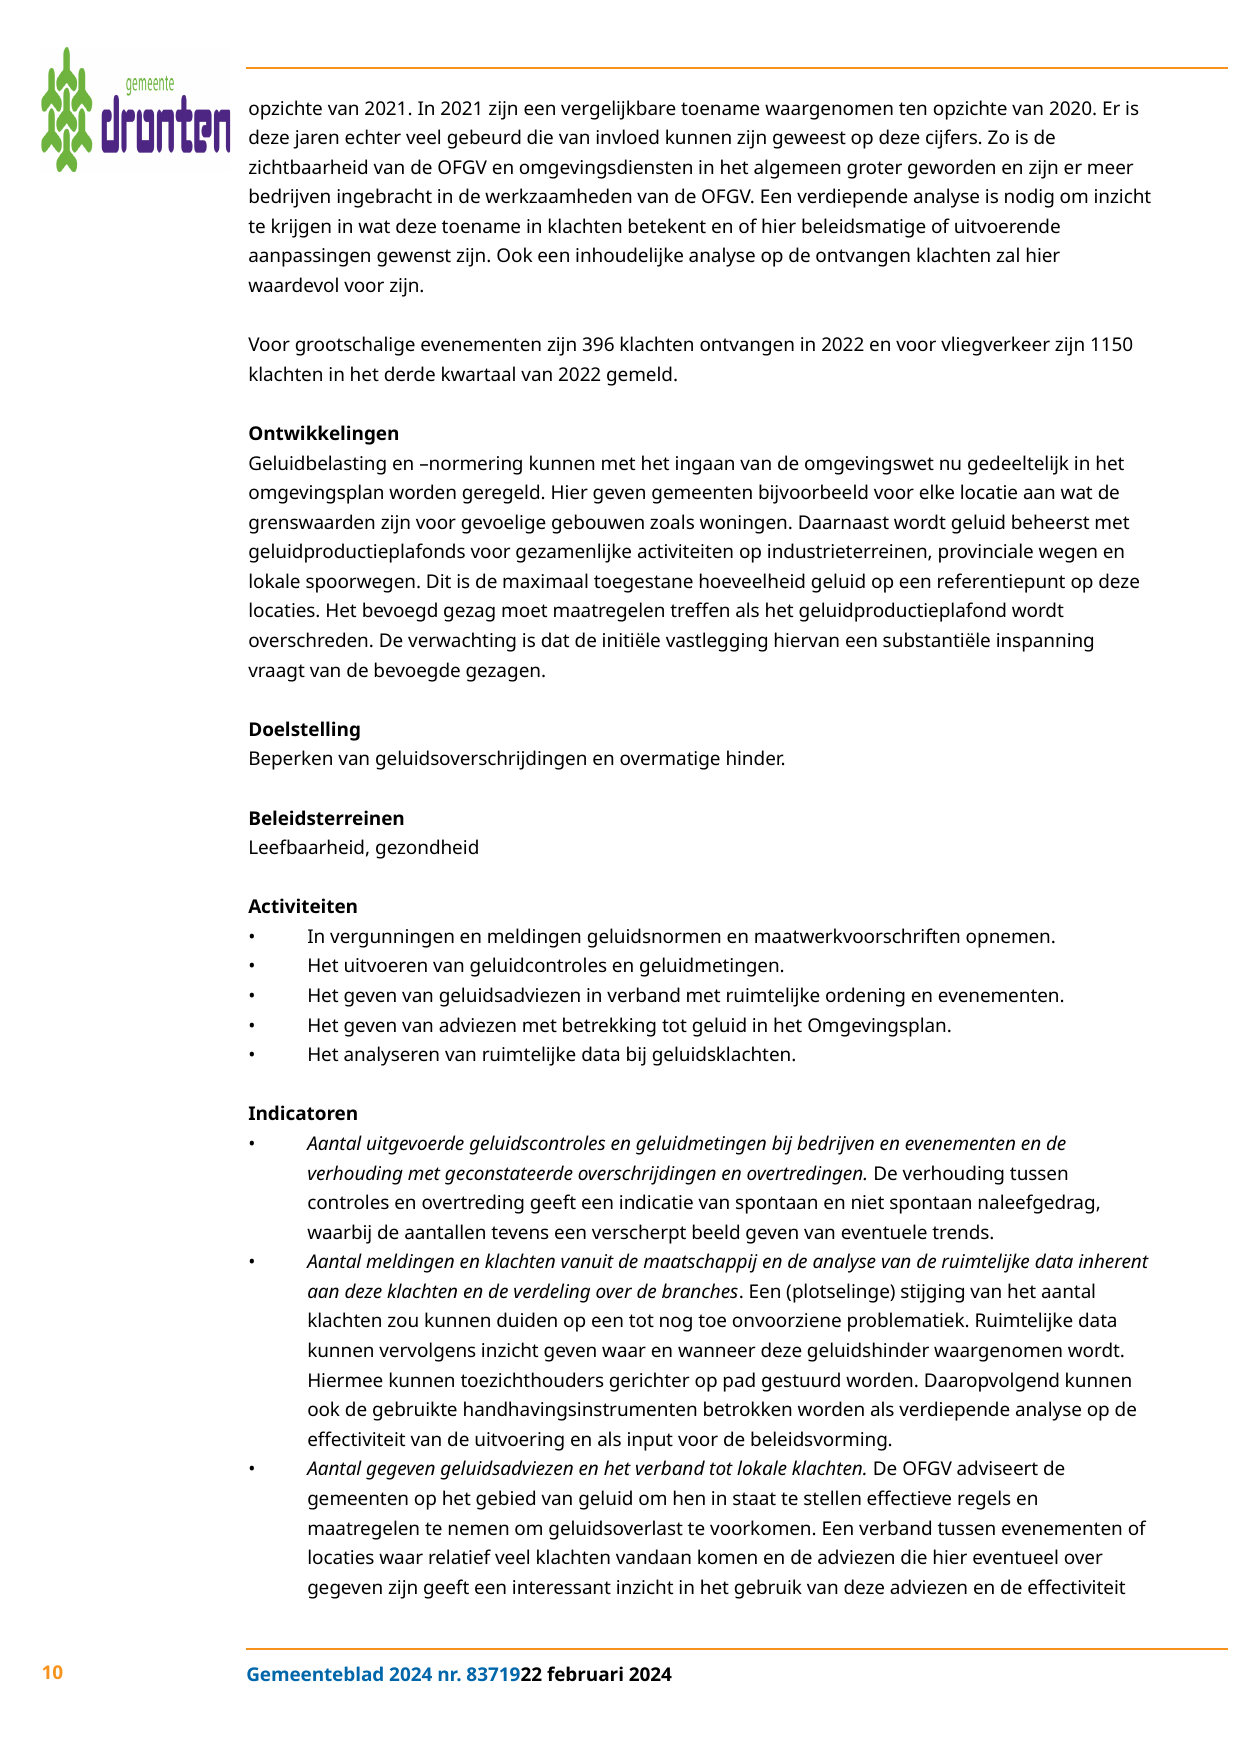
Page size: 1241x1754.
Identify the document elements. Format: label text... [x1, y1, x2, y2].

picture [41, 47, 231, 172]
text Beleidsterreinen [248, 805, 1152, 831]
list Het geven van geluidsadviezen in verband met ruimtelijke ordening en evenementen. [248, 982, 1152, 1008]
text Geluidbelasting en –normering kunnen met het ingaan van de omgevingswet nu gedeeltelijk in het omgevingsplan worden geregeld. Hier geven gemeenten bijvoorbeeld voor elke locatie aan wat de grenswaarden zijn voor gevoelige gebouwen zoals woningen. Daarnaast wordt geluid beheerst met geluidproductieplafonds voor gezamenlijke activiteiten op industrieterreinen, provinciale wegen en lokale spoorwegen. Dit is de maximaal toegestane hoeveelheid geluid op een referentiepunt op deze locaties. Het bevoegd gezag moet maatregelen treffen als het geluidproductieplafond wordt overschreden. De verwachting is dat de initiële vastlegging hiervan een substantiële inspanning vraagt van de bevoegde gezagen. [248, 450, 1152, 683]
list Aantal uitgevoerde geluidscontroles en geluidmetingen bij bedrijven en evenementen en de verhouding met geconstateerde overschrijdingen en overtredingen. De verhouding tussen controles en overtreding geeft een indicatie van spontaan en niet spontaan naleefgedrag, waarbij de aantallen tevens een verscherpt beeld geven van eventuele trends. [248, 1130, 1152, 1245]
text Voor grootschalige evenementen zijn 396 klachten ontvangen in 2022 en voor vliegverkeer zijn 1150 klachten in het derde kwartaal van 2022 gemeld. [248, 331, 1152, 387]
list Aantal meldingen en klachten vanuit de maatschappij en de analyse van de ruimtelijke data inherent aan deze klachten en de verdeling over de branches. Een (plotselinge) stijging van het aantal klachten zou kunnen duiden op een tot nog toe onvoorziene problematiek. Ruimtelijke data kunnen vervolgens inzicht geven waar en wanneer deze geluidshinder waargenomen wordt. Hiermee kunnen toezichthouders gerichter op pad gestuurd worden. Daaropvolgend kunnen ook de gebruikte handhavingsinstrumenten betrokken worden als verdiepende analyse op de effectiviteit van de uitvoering en als input voor de beleidsvorming. [248, 1248, 1152, 1452]
list In vergunningen en meldingen geluidsnormen en maatwerkvoorschriften opnemen. [248, 923, 1152, 949]
text Leefbaarheid, gezondheid [248, 834, 1152, 860]
text Beperken van geluidsoverschrijdingen en overmatige hinder. [248, 746, 1152, 771]
list Het analyseren van ruimtelijke data bij geluidsklachten. [248, 1041, 1152, 1067]
text Doelstelling [248, 716, 1152, 742]
text opzichte van 2021. In 2021 zijn een vergelijkbare toename waargenomen ten opzichte van 2020. Er is deze jaren echter veel gebeurd die van invloed kunnen zijn geweest op deze cijfers. Zo is de zichtbaarheid van de OFGV en omgevingsdiensten in het algemeen groter geworden en zijn er meer bedrijven ingebracht in de werkzaamheden van de OFGV. Een verdiepende analyse is nodig om inzicht te krijgen in wat deze toename in klachten betekent en of hier beleidsmatige of uitvoerende aanpassingen gewenst zijn. Ook een inhoudelijke analyse op de ontvangen klachten zal hier waardevol voor zijn. [248, 95, 1152, 298]
text Activiteiten [248, 893, 1152, 919]
list Aantal gegeven geluidsadviezen en het verband tot lokale klachten. De OFGV adviseert de gemeenten op het gebied van geluid om hen in staat te stellen effectieve regels en maatregelen te nemen om geluidsoverlast te voorkomen. Een verband tussen evenementen of locaties waar relatief veel klachten vandaan komen en de adviezen die hier eventueel over gegeven zijn geeft een interessant inzicht in het gebruik van deze adviezen en de effectiviteit [248, 1456, 1152, 1600]
text Ontwikkelingen [248, 420, 1152, 446]
list Het geven van adviezen met betrekking tot geluid in het Omgevingsplan. [248, 1012, 1152, 1038]
list Het uitvoeren van geluidcontroles en geluidmetingen. [248, 953, 1152, 978]
text Indicatoren [248, 1101, 1152, 1126]
